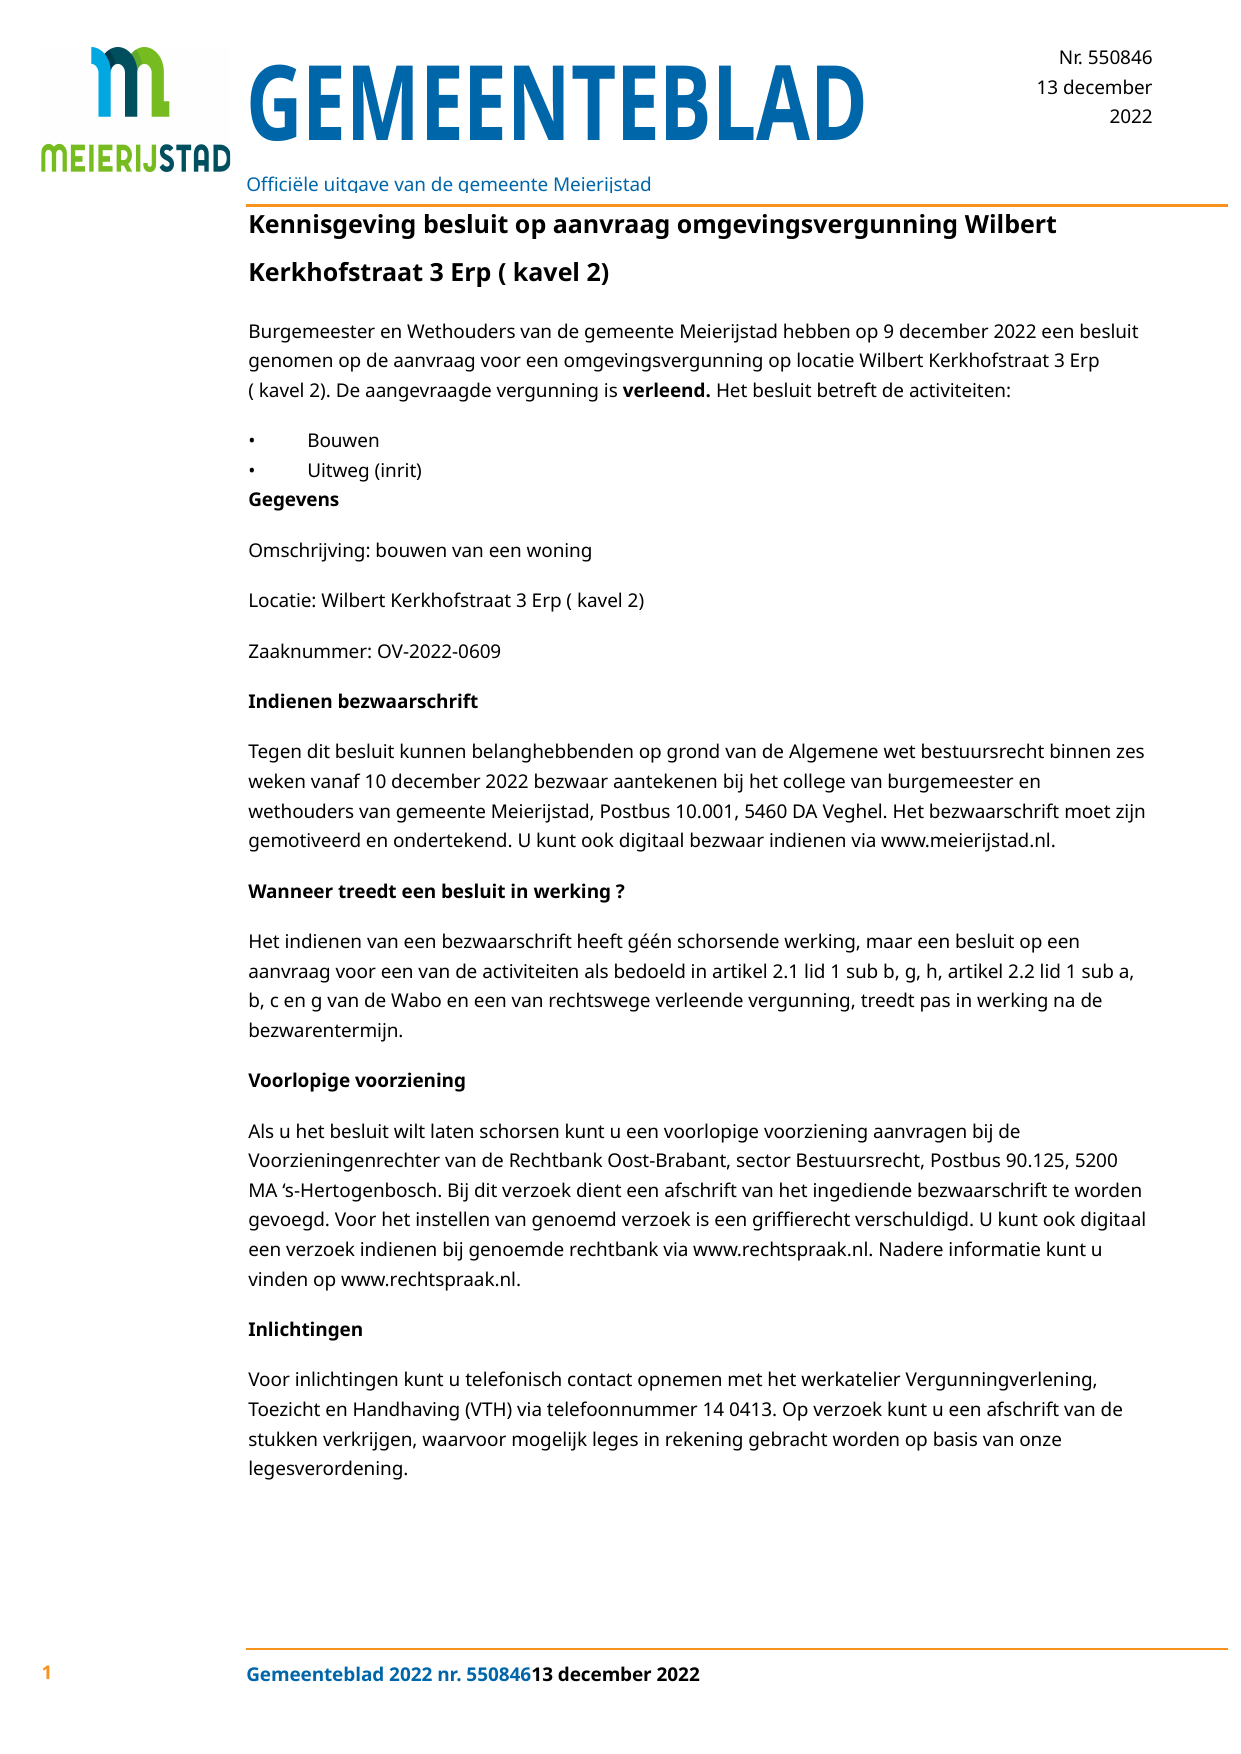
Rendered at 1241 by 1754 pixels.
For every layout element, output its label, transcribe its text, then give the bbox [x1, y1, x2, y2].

text Voorlopige voorziening [248, 1067, 1152, 1093]
text Wanneer treedt een besluit in werking ? [248, 878, 1152, 904]
list Bouwen [248, 427, 1152, 453]
text Locatie: Wilbert Kerkhofstraat 3 Erp ( kavel 2) [248, 587, 1152, 613]
text Inlichtingen [248, 1316, 1152, 1342]
list Uitweg (inrit) [248, 457, 1152, 483]
text Het indienen van een bezwaarschrift heeft géén schorsende werking, maar een besluit op een aanvraag voor een van de activiteiten als bedoeld in artikel 2.1 lid 1 sub b, g, h, artikel 2.2 lid 1 sub a, b, c en g van de Wabo en een van rechtswege verleende vergunning, treedt pas in werking na de bezwarentermijn. [248, 928, 1152, 1043]
text Omschrijving: bouwen van een woning [248, 537, 1152, 563]
text Gegevens [248, 487, 1152, 512]
text Burgemeester en Wethouders van de gemeente Meierijstad hebben op 9 december 2022 een besluit genomen op de aanvraag voor een omgevingsvergunning op locatie Wilbert Kerkhofstraat 3 Erp ( kavel 2). De aangevraagde vergunning is verleend. Het besluit betreft de activiteiten: [248, 318, 1152, 403]
text Tegen dit besluit kunnen belanghebbenden op grond van de Algemene wet bestuursrecht binnen zes weken vanaf 10 december 2022 bezwaar aantekenen bij het college van burgemeester en wethouders van gemeente Meierijstad, Postbus 10.001, 5460 DA Veghel. Het bezwaarschrift moet zijn gemotiveerd en ondertekend. U kunt ook digitaal bezwaar indienen via www.meierijstad.nl. [248, 739, 1152, 853]
text Indienen bezwaarschrift [248, 688, 1152, 714]
text Kennisgeving besluit op aanvraag omgevingsvergunning Wilbert Kerkhofstraat 3 Erp ( kavel 2) [248, 207, 1152, 288]
text Als u het besluit wilt laten schorsen kunt u een voorlopige voorziening aanvragen bij de Voorzieningenrechter van de Rechtbank Oost-Brabant, sector Bestuursrecht, Postbus 90.125, 5200 MA ‘s-Hertogenbosch. Bij dit verzoek dient een afschrift van het ingediende bezwaarschrift te worden gevoegd. Voor het instellen van genoemd verzoek is een griffierecht verschuldigd. U kunt ook digitaal een verzoek indienen bij genoemde rechtbank via www.rechtspraak.nl. Nadere informatie kunt u vinden op www.rechtspraak.nl. [248, 1118, 1152, 1292]
text Voor inlichtingen kunt u telefonisch contact opnemen met het werkatelier Vergunningverlening, Toezicht en Handhaving (VTH) via telefoonnummer 14 0413. Op verzoek kunt u een afschrift van de stukken verkrijgen, waarvoor mogelijk leges in rekening gebracht worden op basis van onze legesverordening. [248, 1367, 1152, 1481]
text Zaaknummer: OV-2022-0609 [248, 638, 1152, 664]
picture [41, 47, 231, 172]
